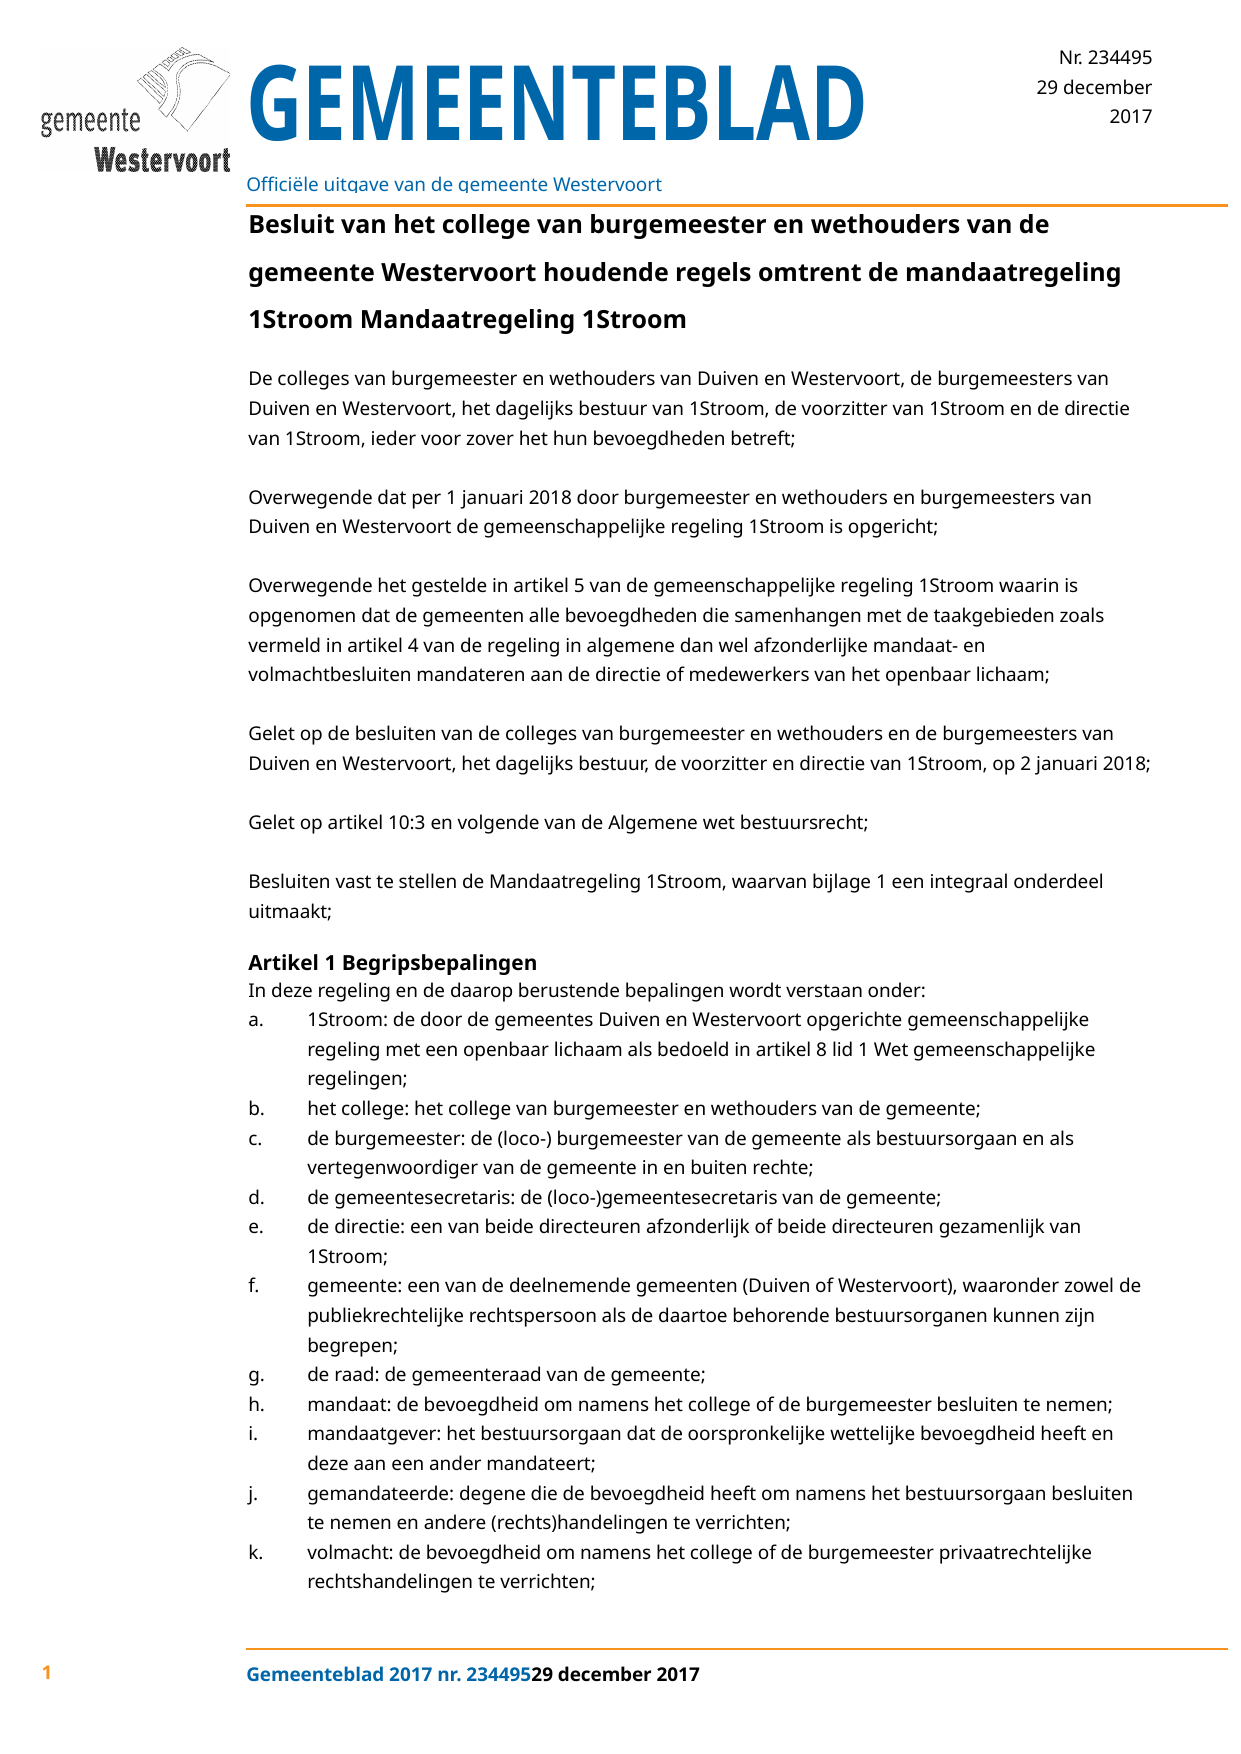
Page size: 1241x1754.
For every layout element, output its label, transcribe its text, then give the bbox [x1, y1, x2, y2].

text Gelet op de besluiten van de colleges van burgemeester en wethouders en de burgemeesters van Duiven en Westervoort, het dagelijks bestuur, de voorzitter en directie van 1Stroom, op 2 januari 2018; [248, 721, 1152, 776]
list gemeente: een van de deelnemende gemeenten (Duiven of Westervoort), waaronder zowel de publiekrechtelijke rechtspersoon als de daartoe behorende bestuursorganen kunnen zijn begrepen; [248, 1273, 1152, 1358]
list het college: het college van burgemeester en wethouders van de gemeente; [248, 1095, 1152, 1121]
text In deze regeling en de daarop berustende bepalingen wordt verstaan onder: [248, 977, 1152, 1003]
list mandaatgever: het bestuursorgaan dat de oorspronkelijke wettelijke bevoegdheid heeft en deze aan een ander mandateert; [248, 1421, 1152, 1476]
list de raad: de gemeenteraad van de gemeente; [248, 1361, 1152, 1387]
text Gelet op artikel 10:3 en volgende van de Algemene wet bestuursrecht; [248, 809, 1152, 835]
list de directie: een van beide directeuren afzonderlijk of beide directeuren gezamenlijk van 1Stroom; [248, 1213, 1152, 1269]
text De colleges van burgemeester en wethouders van Duiven en Westervoort, de burgemeesters van Duiven en Westervoort, het dagelijks bestuur van 1Stroom, de voorzitter van 1Stroom en de directie van 1Stroom, ieder voor zover het hun bevoegdheden betreft; [248, 366, 1152, 450]
text Overwegende dat per 1 januari 2018 door burgemeester en wethouders en burgemeesters van Duiven en Westervoort de gemeenschappelijke regeling 1Stroom is opgericht; [248, 484, 1152, 539]
text Overwegende het gestelde in artikel 5 van de gemeenschappelijke regeling 1Stroom waarin is opgenomen dat de gemeenten alle bevoegdheden die samenhangen met de taakgebieden zoals vermeld in artikel 4 van de regeling in algemene dan wel afzonderlijke mandaat- en volmachtbesluiten mandateren aan de directie of medewerkers van het openbaar lichaam; [248, 573, 1152, 687]
list gemandateerde: degene die de bevoegdheid heeft om namens het bestuursorgaan besluiten te nemen en andere (rechts)handelingen te verrichten; [248, 1480, 1152, 1535]
text Besluit van het college van burgemeester en wethouders van de gemeente Westervoort houdende regels omtrent de mandaatregeling 1Stroom Mandaatregeling 1Stroom [248, 207, 1152, 336]
text Besluiten vast te stellen de Mandaatregeling 1Stroom, waarvan bijlage 1 een integraal onderdeel uitmaakt; [248, 868, 1152, 924]
list de gemeentesecretaris: de (loco-)gemeentesecretaris van de gemeente; [248, 1184, 1152, 1210]
list 1Stroom: de door de gemeentes Duiven en Westervoort opgerichte gemeenschappelijke regeling met een openbaar lichaam als bedoeld in artikel 8 lid 1 Wet gemeenschappelijke regelingen; [248, 1006, 1152, 1091]
list de burgemeester: de (loco-) burgemeester van de gemeente als bestuursorgaan en als vertegenwoordiger van de gemeente in en buiten rechte; [248, 1125, 1152, 1180]
text Artikel 1 Begripsbepalingen [248, 948, 1152, 977]
list mandaat: de bevoegdheid om namens het college of de burgemeester besluiten te nemen; [248, 1391, 1152, 1417]
list volmacht: de bevoegdheid om namens het college of de burgemeester privaatrechtelijke rechtshandelingen te verrichten; [248, 1539, 1152, 1594]
picture [41, 47, 231, 172]
